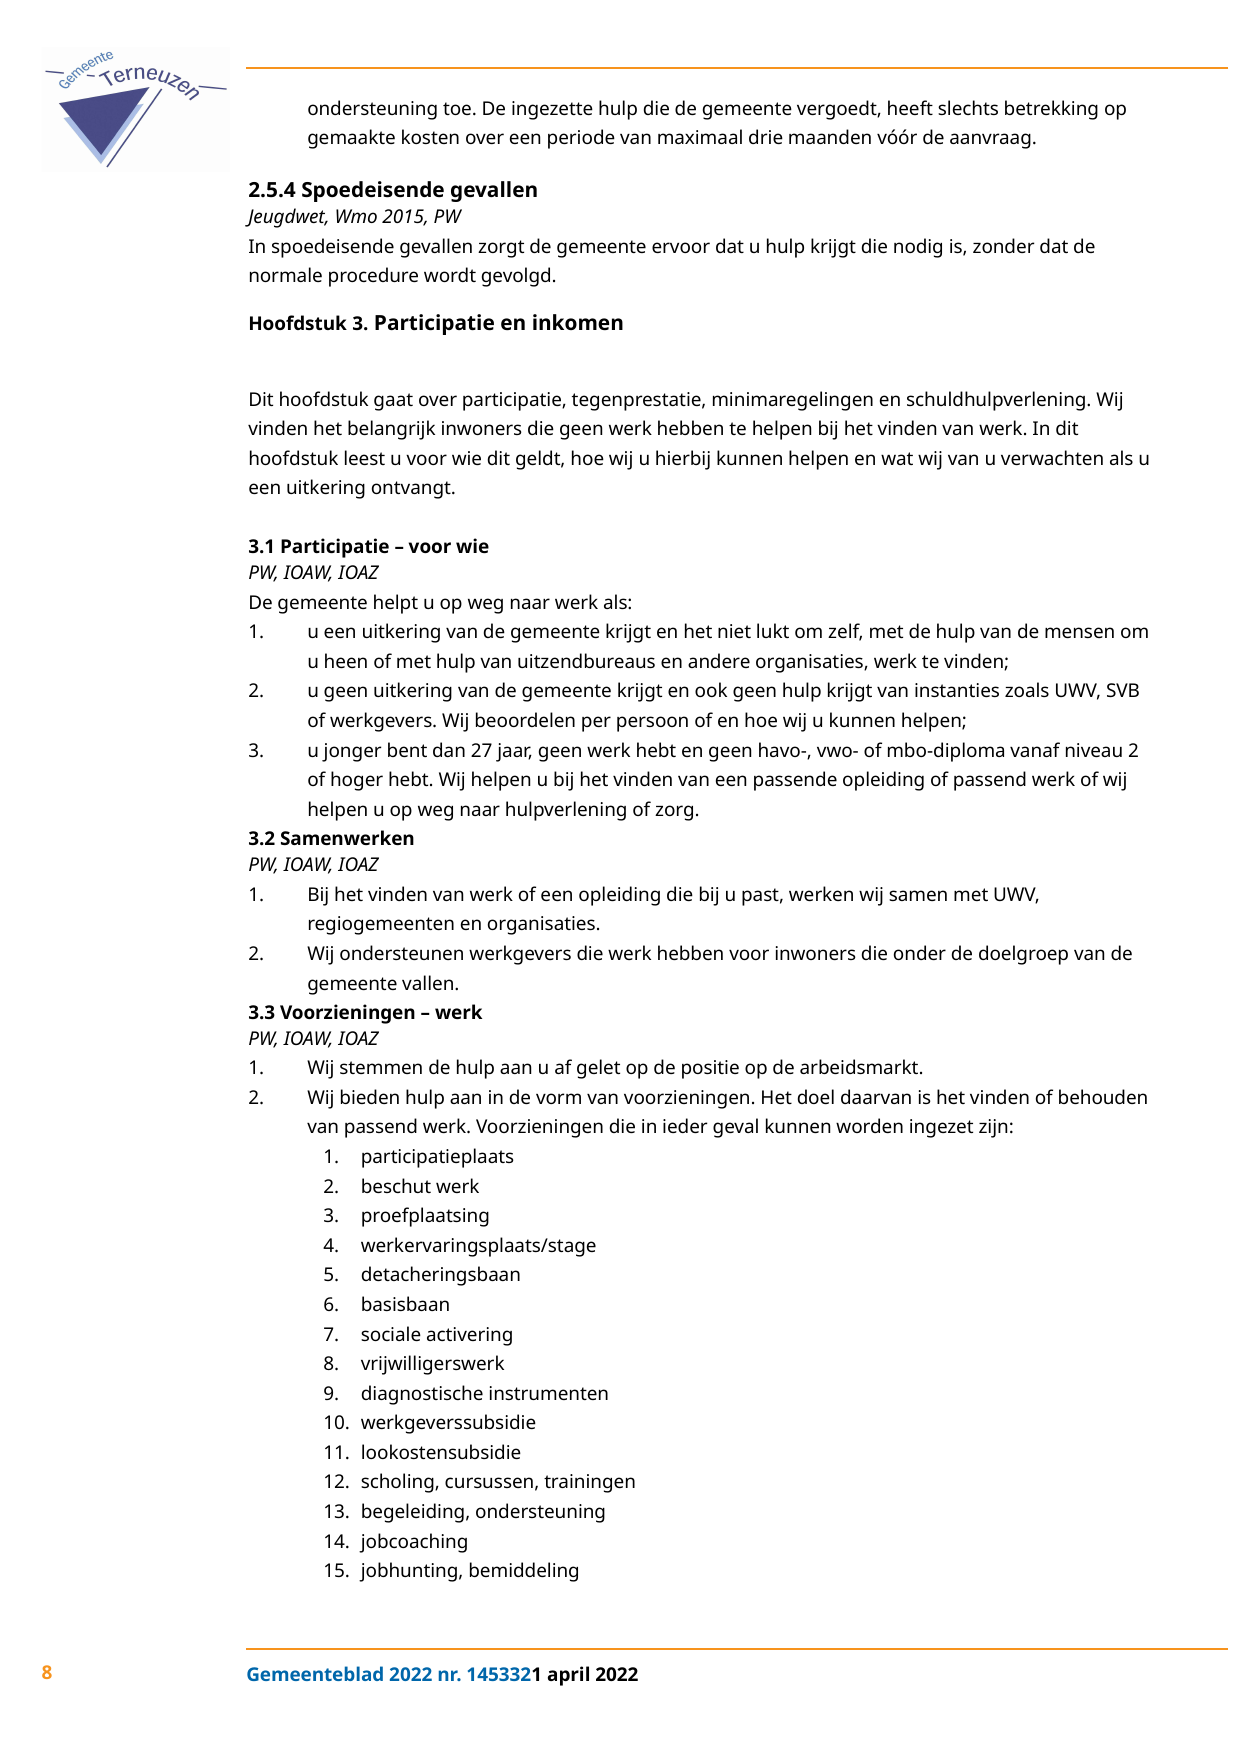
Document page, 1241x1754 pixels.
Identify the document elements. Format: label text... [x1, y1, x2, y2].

list u jonger bent dan 27 jaar, geen werk hebt en geen havo-, vwo- of mbo-diploma vanaf niveau 2 of hoger hebt. Wij helpen u bij het vinden van een passende opleiding of passend werk of wij helpen u op weg naar hulpverlening of zorg. [248, 737, 1152, 822]
text PW, IOAW, IOAZ [248, 559, 1152, 585]
list Wij ondersteunen werkgevers die werk hebben voor inwoners die onder de doelgroep van de gemeente vallen. [248, 940, 1152, 995]
text 2.5.4 Spoedeisende gevallen [248, 175, 1152, 203]
text Dit hoofdstuk gaat over participatie, tegenprestatie, minimaregelingen en schuldhulpverlening. Wij vinden het belangrijk inwoners die geen werk hebben te helpen bij het vinden van werk. In dit hoofdstuk leest u voor wie dit geldt, hoe wij u hierbij kunnen helpen en wat wij van u verwachten als u een uitkering ontvangt. [248, 386, 1152, 500]
list Wij stemmen de hulp aan u af gelet op de positie op de arbeidsmarkt. [248, 1054, 1152, 1080]
list diagnostische instrumenten [323, 1380, 1152, 1406]
picture [41, 47, 231, 172]
text Hoofdstuk 3. Participatie en inkomen [248, 308, 1152, 336]
list werkgeverssubsidie [323, 1409, 1152, 1435]
list ondersteuning toe. De ingezette hulp die de gemeente vergoedt, heeft slechts betrekking op gemaakte kosten over een periode van maximaal drie maanden vóór de aanvraag. [248, 95, 1152, 150]
list werkervaringsplaats/stage [323, 1232, 1152, 1258]
list vrijwilligerswerk [323, 1350, 1152, 1376]
list detacheringsbaan [323, 1262, 1152, 1287]
list beschut werk [323, 1173, 1152, 1199]
list begeleiding, ondersteuning [323, 1498, 1152, 1524]
text 3.2 Samenwerken [248, 826, 1152, 851]
list lookostensubsidie [323, 1439, 1152, 1465]
text Jeugdwet, Wmo 2015, PW [248, 203, 1152, 229]
list u een uitkering van de gemeente krijgt en het niet lukt om zelf, met de hulp van de mensen om u heen of met hulp van uitzendbureaus en andere organisaties, werk te vinden; [248, 618, 1152, 674]
list Bij het vinden van werk of een opleiding die bij u past, werken wij samen met UWV, regiogemeenten en organisaties. [248, 881, 1152, 936]
list basisbaan [323, 1291, 1152, 1317]
list u geen uitkering van de gemeente krijgt en ook geen hulp krijgt van instanties zoals UWV, SVB of werkgevers. Wij beoordelen per persoon of en hoe wij u kunnen helpen; [248, 678, 1152, 733]
text In spoedeisende gevallen zorgt de gemeente ervoor dat u hulp krijgt die nodig is, zonder dat de normale procedure wordt gevolgd. [248, 233, 1152, 288]
text PW, IOAW, IOAZ [248, 1025, 1152, 1051]
list jobhunting, bemiddeling [323, 1557, 1152, 1583]
list proefplaatsing [323, 1202, 1152, 1228]
list Wij bieden hulp aan in de vorm van voorzieningen. Het doel daarvan is het vinden of behouden van passend werk. Voorzieningen die in ieder geval kunnen worden ingezet zijn: [248, 1084, 1152, 1139]
list scholing, cursussen, trainingen [323, 1469, 1152, 1494]
list participatieplaats [323, 1143, 1152, 1169]
text 3.1 Participatie – voor wie [248, 534, 1152, 559]
text 3.3 Voorzieningen – werk [248, 999, 1152, 1025]
list sociale activering [323, 1321, 1152, 1347]
text De gemeente helpt u op weg naar werk als: [248, 589, 1152, 615]
text PW, IOAW, IOAZ [248, 851, 1152, 877]
list jobcoaching [323, 1528, 1152, 1554]
